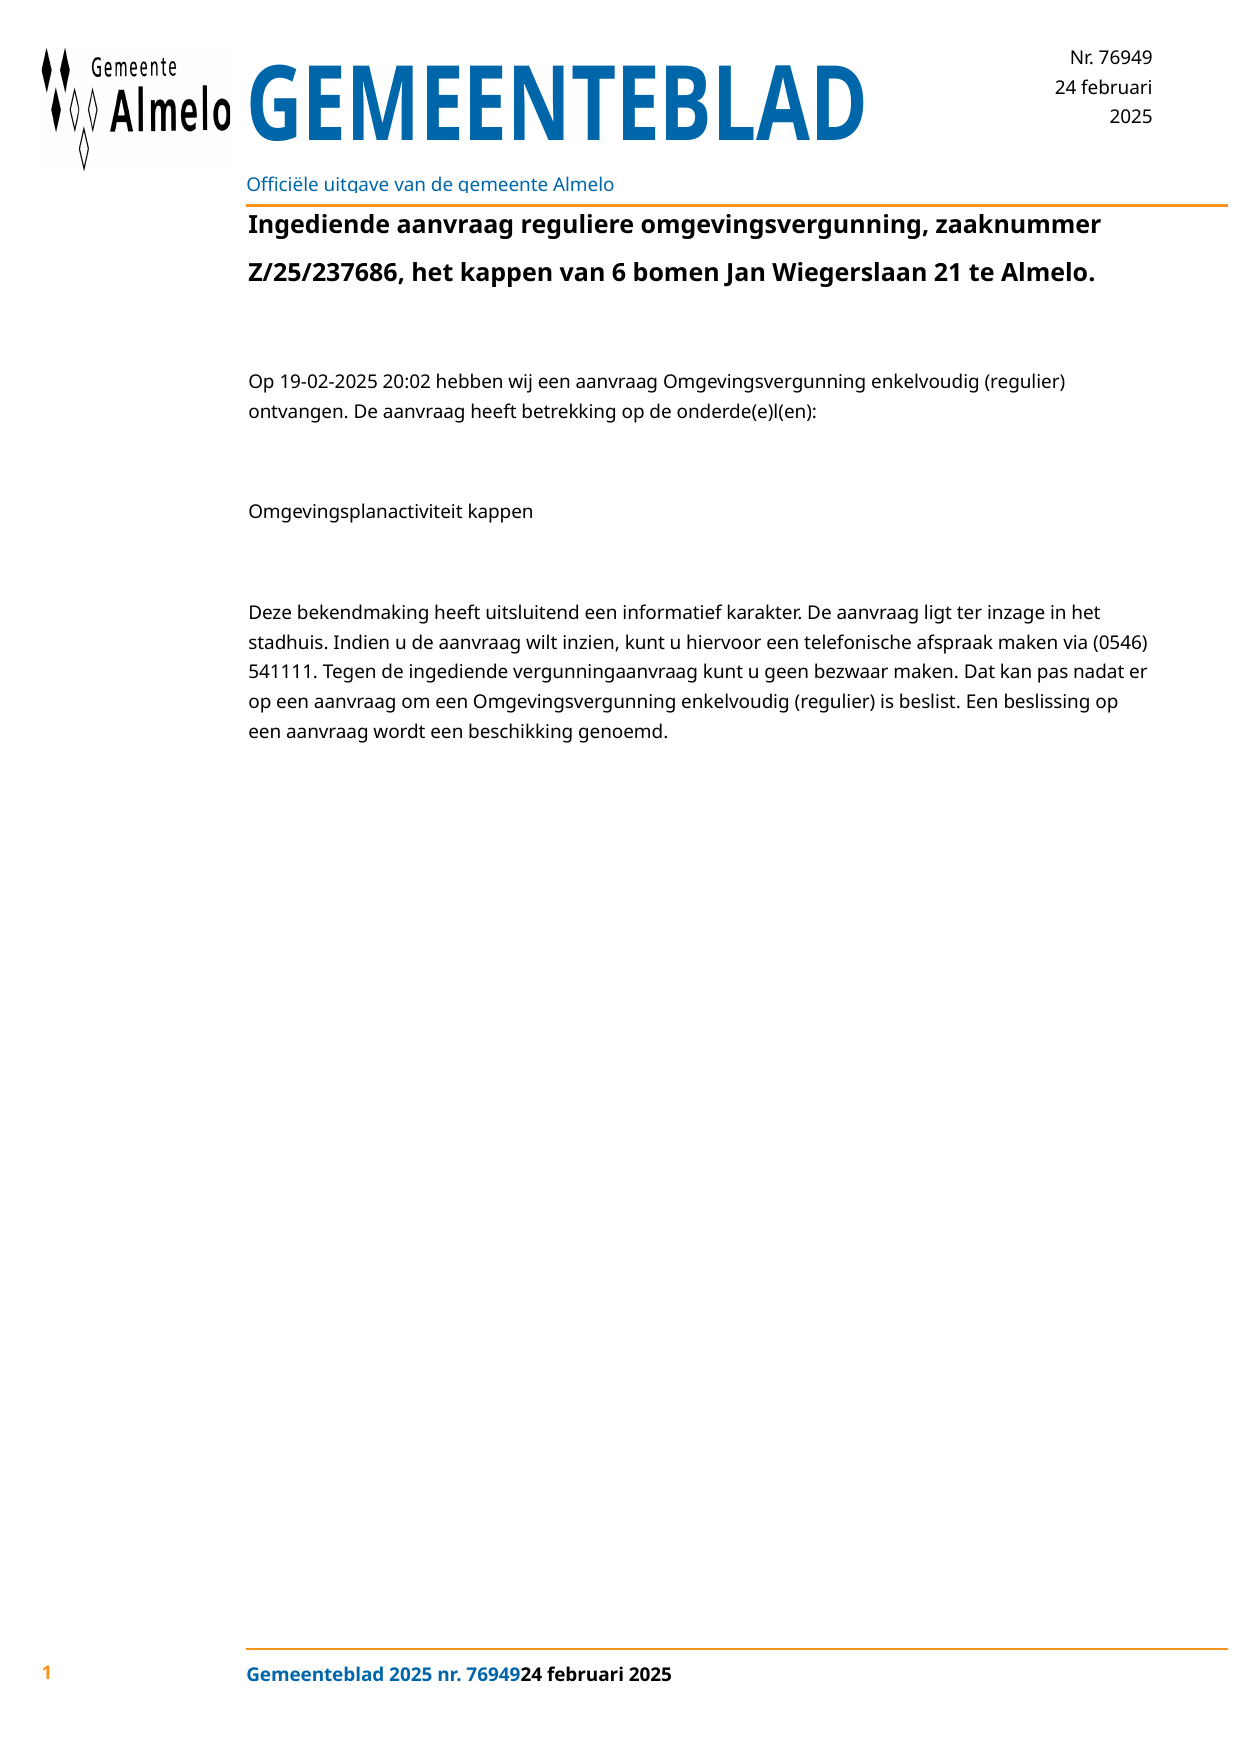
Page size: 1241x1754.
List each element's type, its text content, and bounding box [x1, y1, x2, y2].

text Omgevingsplanactiviteit kappen [248, 499, 1152, 524]
text Op 19-02-2025 20:02 hebben wij een aanvraag Omgevingsvergunning enkelvoudig (regulier) ontvangen. De aanvraag heeft betrekking op de onderde(e)l(en): [248, 368, 1152, 424]
text Deze bekendmaking heeft uitsluitend een informatief karakter. De aanvraag ligt ter inzage in het stadhuis. Indien u de aanvraag wilt inzien, kunt u hiervoor een telefonische afspraak maken via (0546) 541111. Tegen de ingediende vergunningaanvraag kunt u geen bezwaar maken. Dat kan pas nadat er op een aanvraag om een Omgevingsvergunning enkelvoudig (regulier) is beslist. Een beslissing op een aanvraag wordt een beschikking genoemd. [248, 599, 1152, 744]
text Ingediende aanvraag reguliere omgevingsvergunning, zaaknummer Z/25/237686, het kappen van 6 bomen Jan Wiegerslaan 21 te Almelo. [248, 207, 1152, 288]
picture [41, 47, 231, 172]
